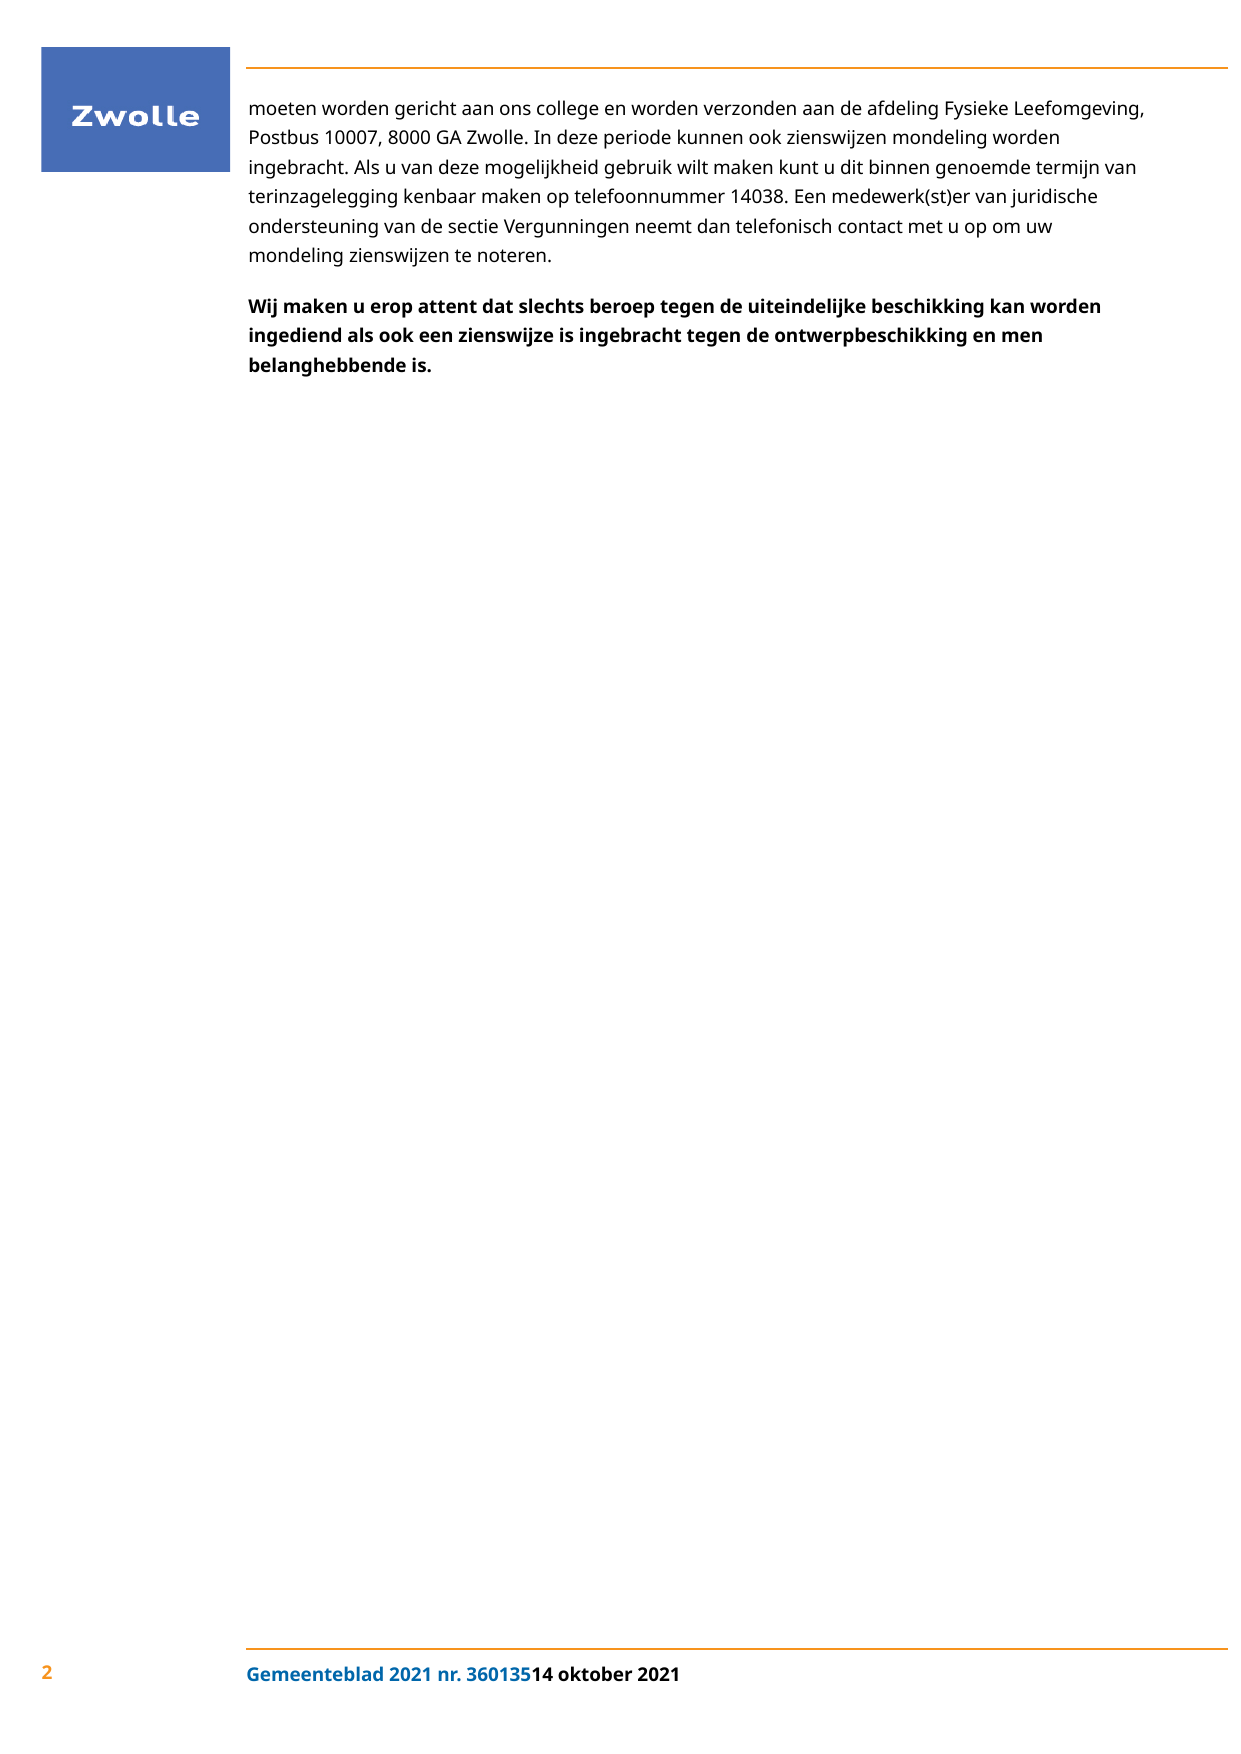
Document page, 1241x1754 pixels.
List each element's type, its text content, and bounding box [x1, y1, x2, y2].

text Wij maken u erop attent dat slechts beroep tegen de uiteindelijke beschikking kan worden ingediend als ook een zienswijze is ingebracht tegen de ontwerpbeschikking en men belanghebbende is. [248, 293, 1152, 378]
picture [41, 47, 231, 172]
text moeten worden gericht aan ons college en worden verzonden aan de afdeling Fysieke Leefomgeving, Postbus 10007, 8000 GA Zwolle. In deze periode kunnen ook zienswijzen mondeling worden ingebracht. Als u van deze mogelijkheid gebruik wilt maken kunt u dit binnen genoemde termijn van terinzagelegging kenbaar maken op telefoonnummer 14038. Een medewerk(st)er van juridische ondersteuning van de sectie Vergunningen neemt dan telefonisch contact met u op om uw mondeling zienswijzen te noteren. [248, 95, 1152, 268]
